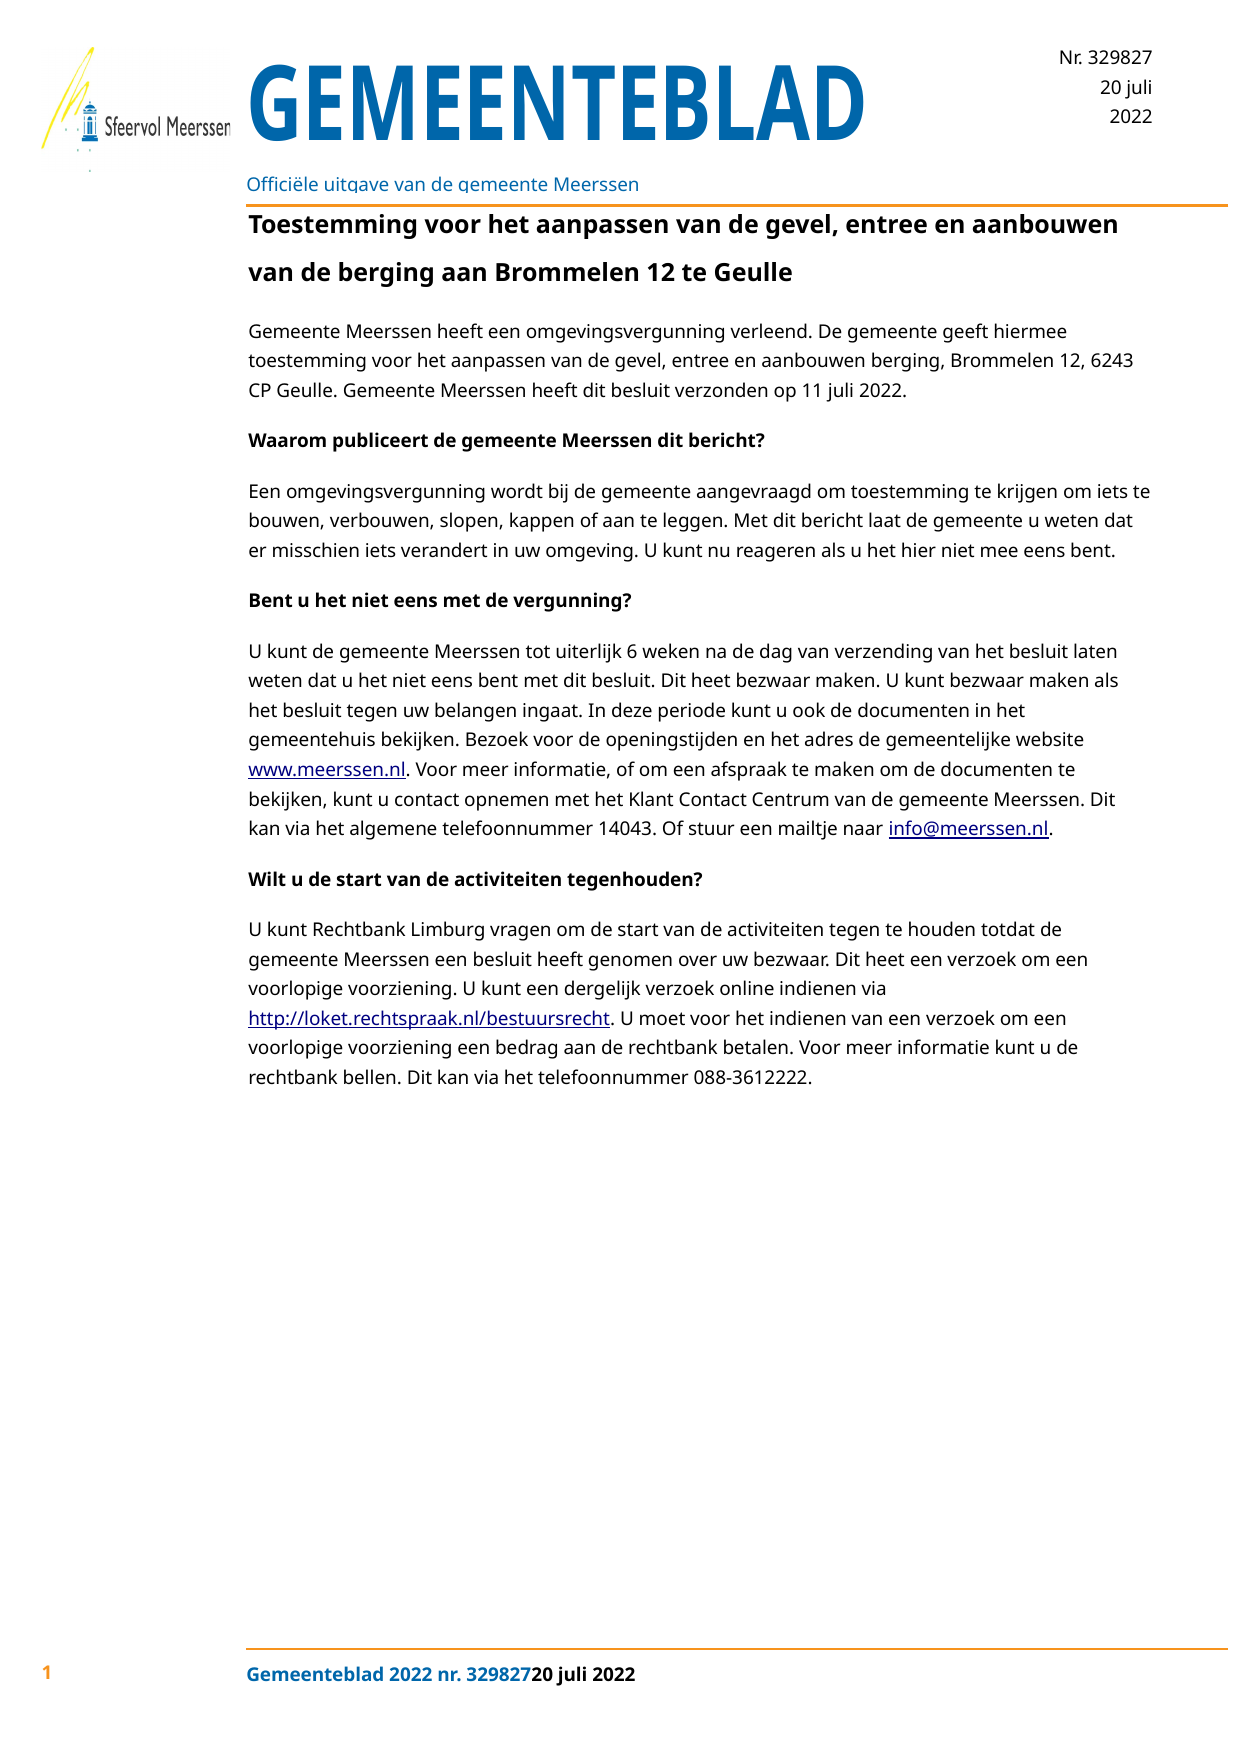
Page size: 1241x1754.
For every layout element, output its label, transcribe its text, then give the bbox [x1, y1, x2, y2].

text U kunt de gemeente Meerssen tot uiterlijk 6 weken na de dag van verzending van het besluit laten weten dat u het niet eens bent met dit besluit. Dit heet bezwaar maken. U kunt bezwaar maken als het besluit tegen uw belangen ingaat. In deze periode kunt u ook de documenten in het gemeentehuis bekijken. Bezoek voor de openingstijden en het adres de gemeentelijke website www.meerssen.nl. Voor meer informatie, of om een afspraak te maken om de documenten te bekijken, kunt u contact opnemen met het Klant Contact Centrum van de gemeente Meerssen. Dit kan via het algemene telefoonnummer 14043. Of stuur een mailtje naar info@meerssen.nl. [248, 638, 1152, 841]
text Gemeente Meerssen heeft een omgevingsvergunning verleend. De gemeente geeft hiermee toestemming voor het aanpassen van de gevel, entree en aanbouwen berging, Brommelen 12, 6243 CP Geulle. Gemeente Meerssen heeft dit besluit verzonden op 11 juli 2022. [248, 318, 1152, 403]
text Toestemming voor het aanpassen van de gevel, entree en aanbouwen van de berging aan Brommelen 12 te Geulle [248, 207, 1152, 288]
text Bent u het niet eens met de vergunning? [248, 587, 1152, 613]
text Een omgevingsvergunning wordt bij de gemeente aangevraagd om toestemming te krijgen om iets te bouwen, verbouwen, slopen, kappen of aan te leggen. Met dit bericht laat de gemeente u weten dat er misschien iets verandert in uw omgeving. U kunt nu reageren als u het hier niet mee eens bent. [248, 478, 1152, 563]
text Waarom publiceert de gemeente Meerssen dit bericht? [248, 427, 1152, 453]
text U kunt Rechtbank Limburg vragen om de start van de activiteiten tegen te houden totdat de gemeente Meerssen een besluit heeft genomen over uw bezwaar. Dit heet een verzoek om een voorlopige voorziening. U kunt een dergelijk verzoek online indienen via http://loket.rechtspraak.nl/bestuursrecht. U moet voor het indienen van een verzoek om een voorlopige voorziening een bedrag aan de rechtbank betalen. Voor meer informatie kunt u de rechtbank bellen. Dit kan via het telefoonnummer 088-3612222. [248, 916, 1152, 1090]
picture [41, 47, 231, 172]
text Wilt u de start van de activiteiten tegenhouden? [248, 866, 1152, 892]
